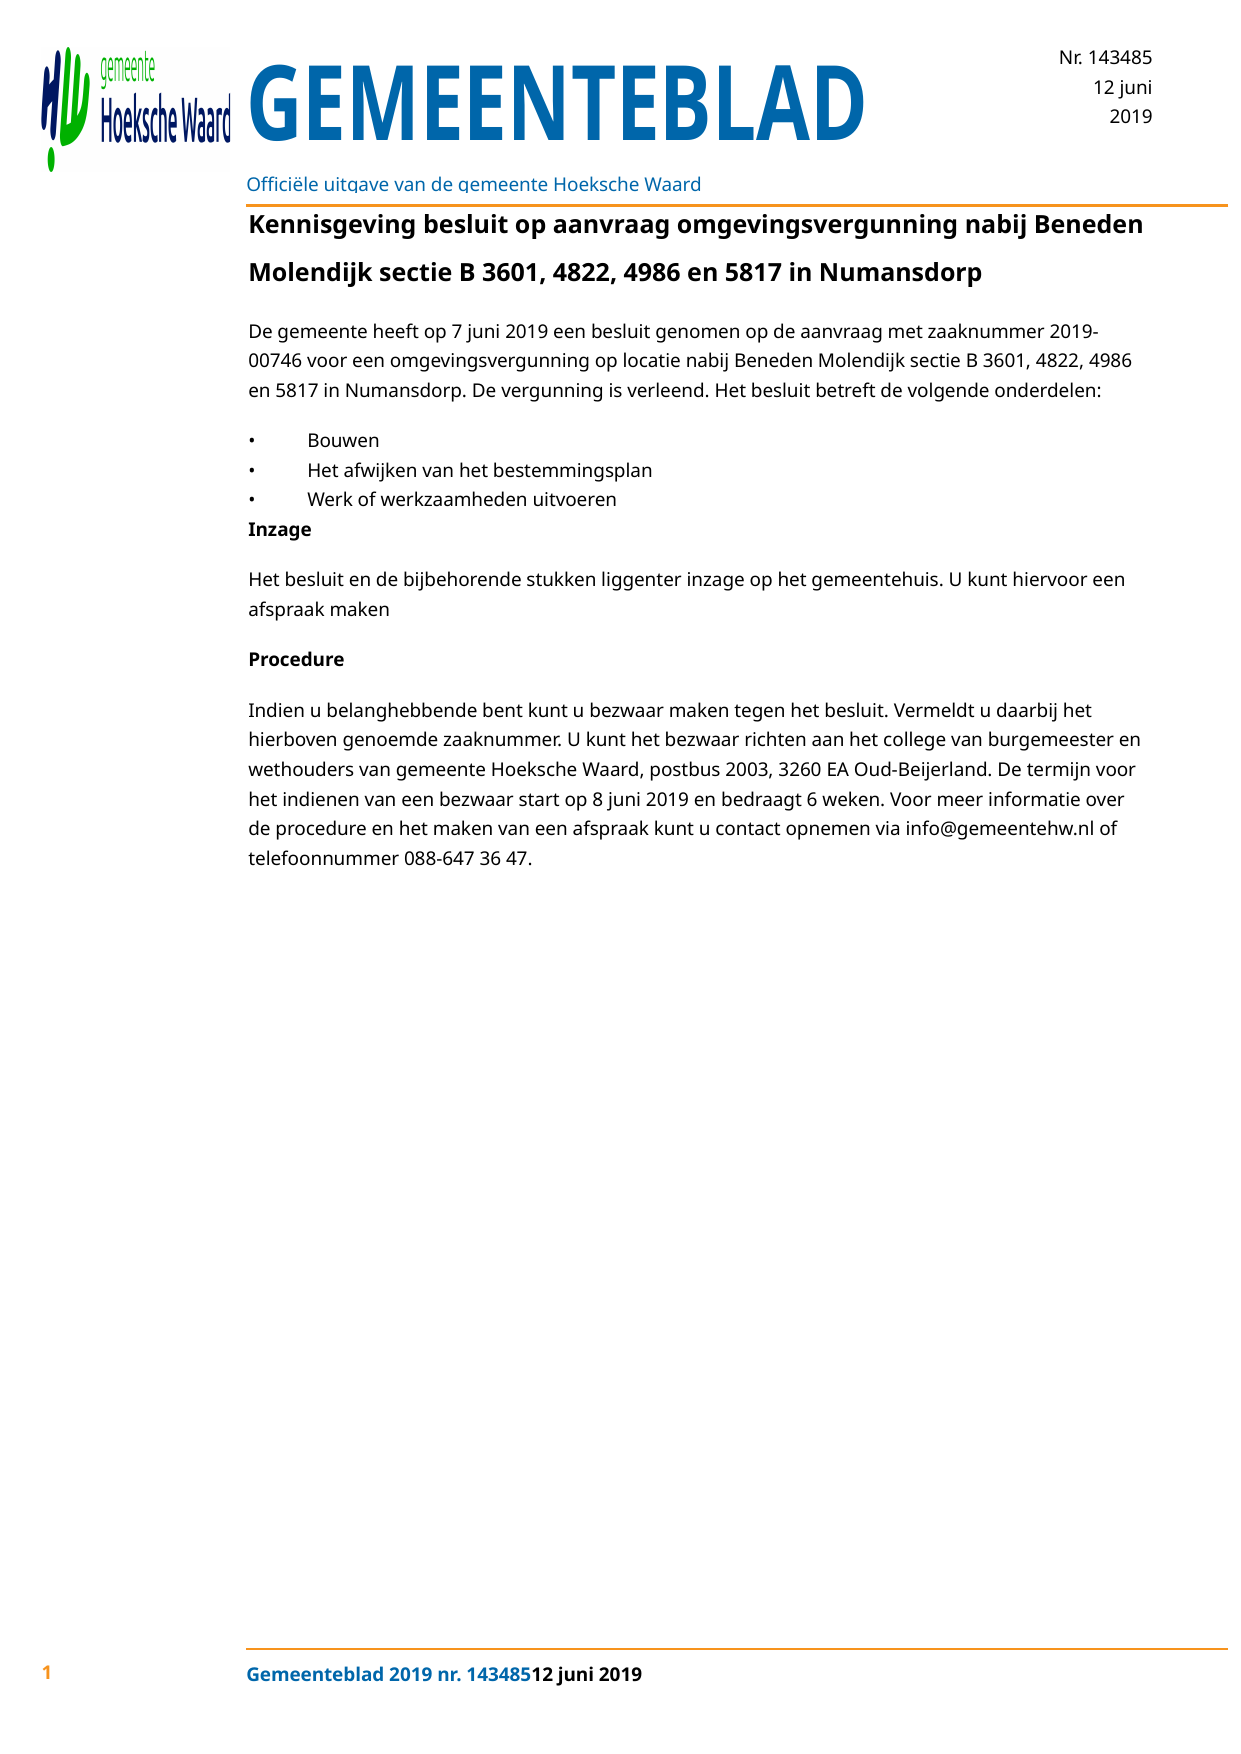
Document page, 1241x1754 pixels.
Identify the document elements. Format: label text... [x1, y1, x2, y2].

text Inzage [248, 516, 1152, 542]
list Bouwen [248, 427, 1152, 453]
picture [41, 47, 231, 172]
list Werk of werkzaamheden uitvoeren [248, 487, 1152, 512]
text Procedure [248, 647, 1152, 672]
text Indien u belanghebbende bent kunt u bezwaar maken tegen het besluit. Vermeldt u daarbij het hierboven genoemde zaaknummer. U kunt het bezwaar richten aan het college van burgemeester en wethouders van gemeente Hoeksche Waard, postbus 2003, 3260 EA Oud-Beijerland. De termijn voor het indienen van een bezwaar start op 8 juni 2019 en bedraagt 6 weken. Voor meer informatie over de procedure en het maken van een afspraak kunt u contact opnemen via info@gemeentehw.nl of telefoonnummer 088-647 36 47. [248, 697, 1152, 871]
text Het besluit en de bijbehorende stukken liggenter inzage op het gemeentehuis. U kunt hiervoor een afspraak maken [248, 567, 1152, 622]
text Kennisgeving besluit op aanvraag omgevingsvergunning nabij Beneden Molendijk sectie B 3601, 4822, 4986 en 5817 in Numansdorp [248, 207, 1152, 288]
list Het afwijken van het bestemmingsplan [248, 457, 1152, 483]
text De gemeente heeft op 7 juni 2019 een besluit genomen op de aanvraag met zaaknummer 2019-00746 voor een omgevingsvergunning op locatie nabij Beneden Molendijk sectie B 3601, 4822, 4986 en 5817 in Numansdorp. De vergunning is verleend. Het besluit betreft de volgende onderdelen: [248, 318, 1152, 403]
